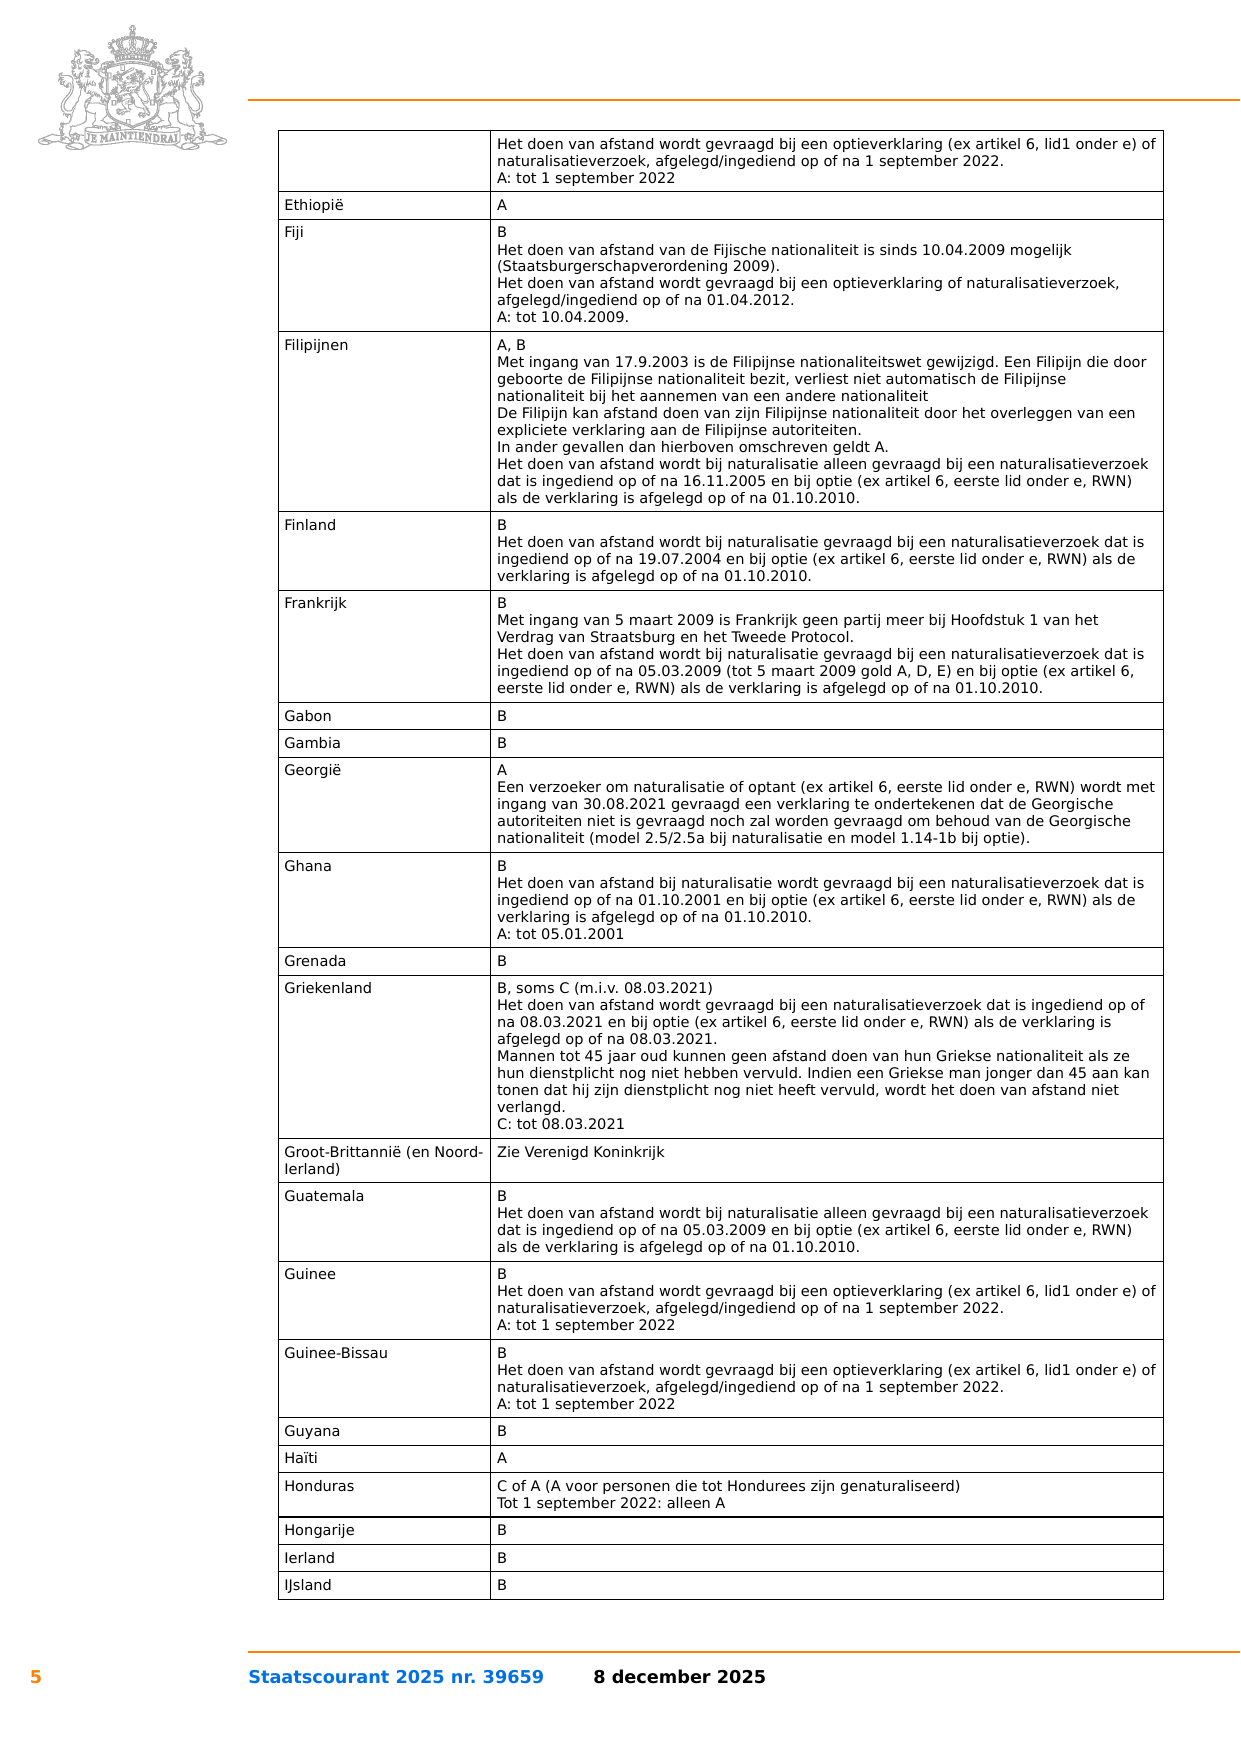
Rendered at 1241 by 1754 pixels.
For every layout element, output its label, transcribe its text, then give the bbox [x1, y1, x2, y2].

table_cell Grenada [279, 948, 490, 974]
table_cell Guyana [279, 1418, 490, 1444]
table_cell Guatemala [279, 1183, 490, 1261]
table_cell IJsland [279, 1572, 490, 1598]
table_cell B Het doen van afstand wordt gevraagd bij een optieverklaring (ex artikel 6, lid1 onder e) of naturalisatieverzoek, afgelegd/ingediend op of na 1 september 2022. A: tot 1 september 2022 [491, 1262, 1163, 1339]
table_cell Griekenland [279, 976, 490, 1138]
table_cell Ghana [279, 853, 490, 947]
table_cell Ierland [279, 1545, 490, 1571]
table_cell A [491, 192, 1163, 219]
table_cell [279, 131, 490, 191]
table_cell Finland [279, 512, 490, 589]
table_cell B Het doen van afstand wordt bij naturalisatie alleen gevraagd bij een naturalisatieverzoek dat is ingediend op of na 05.03.2009 en bij optie (ex artikel 6, eerste lid onder e, RWN) als de verklaring is afgelegd op of na 01.10.2010. [491, 1183, 1163, 1261]
table_cell B Met ingang van 5 maart 2009 is Frankrijk geen partij meer bij Hoofdstuk 1 van het Verdrag van Straatsburg en het Tweede Protocol. Het doen van afstand wordt bij naturalisatie gevraagd bij een naturalisatieverzoek dat is ingediend op of na 05.03.2009 (tot 5 maart 2009 gold A, D, E) en bij optie (ex artikel 6, eerste lid onder e, RWN) als de verklaring is afgelegd op of na 01.10.2010. [491, 591, 1163, 702]
table_cell B Het doen van afstand bij naturalisatie wordt gevraagd bij een naturalisatieverzoek dat is ingediend op of na 01.10.2001 en bij optie (ex artikel 6, eerste lid onder e, RWN) als de verklaring is afgelegd op of na 01.10.2010. A: tot 05.01.2001 [491, 853, 1163, 947]
table_cell B [491, 1545, 1163, 1571]
table_cell B Het doen van afstand van de Fijische nationaliteit is sinds 10.04.2009 mogelijk (Staatsburgerschapverordening 2009). Het doen van afstand wordt gevraagd bij een optieverklaring of naturalisatieverzoek, afgelegd/ingediend op of na 01.04.2012. A: tot 10.04.2009. [491, 220, 1163, 331]
table_cell Gambia [279, 730, 490, 757]
table_cell Honduras [279, 1473, 490, 1516]
table_cell A [491, 1446, 1163, 1472]
table_cell C of A (A voor personen die tot Hondurees zijn genaturaliseerd) Tot 1 september 2022: alleen A [491, 1473, 1163, 1516]
table_cell B [491, 1518, 1163, 1544]
table_cell A, B Met ingang van 17.9.2003 is de Filipijnse nationaliteitswet gewijzigd. Een Filipijn die door geboorte de Filipijnse nationaliteit bezit, verliest niet automatisch de Filipijnse nationaliteit bij het aannemen van een andere nationaliteit De Filipijn kan afstand doen van zijn Filipijnse nationaliteit door het overleggen van een expliciete verklaring aan de Filipijnse autoriteiten. In ander gevallen dan hierboven omschreven geldt A. Het doen van afstand wordt bij naturalisatie alleen gevraagd bij een naturalisatieverzoek dat is ingediend op of na 16.11.2005 en bij optie (ex artikel 6, eerste lid onder e, RWN) als de verklaring is afgelegd op of na 01.10.2010. [491, 332, 1163, 511]
table_cell B [491, 948, 1163, 974]
table_cell A Een verzoeker om naturalisatie of optant (ex artikel 6, eerste lid onder e, RWN) wordt met ingang van 30.08.2021 gevraagd een verklaring te ondertekenen dat de Georgische autoriteiten niet is gevraagd noch zal worden gevraagd om behoud van de Georgische nationaliteit (model 2.5/2.5a bij naturalisatie en model 1.14-1b bij optie). [491, 758, 1163, 852]
table_cell Frankrijk [279, 591, 490, 702]
table_cell Ethiopië [279, 192, 490, 219]
table_cell Hongarije [279, 1518, 490, 1544]
table_cell B Het doen van afstand wordt bij naturalisatie gevraagd bij een naturalisatieverzoek dat is ingediend op of na 19.07.2004 en bij optie (ex artikel 6, eerste lid onder e, RWN) als de verklaring is afgelegd op of na 01.10.2010. [491, 512, 1163, 589]
table_cell Het doen van afstand wordt gevraagd bij een optieverklaring (ex artikel 6, lid1 onder e) of naturalisatieverzoek, afgelegd/ingediend op of na 1 september 2022. A: tot 1 september 2022 [491, 131, 1163, 191]
picture [38, 25, 227, 150]
table_cell Gabon [279, 703, 490, 729]
table_cell B [491, 730, 1163, 757]
table_cell Georgië [279, 758, 490, 852]
table_cell Guinee-Bissau [279, 1340, 490, 1417]
table_cell Fiji [279, 220, 490, 331]
table_cell Filipijnen [279, 332, 490, 511]
table_cell B [491, 1572, 1163, 1598]
table_cell Groot-Brittannië (en Noord-Ierland) [279, 1139, 490, 1182]
table_cell B, soms C (m.i.v. 08.03.2021) Het doen van afstand wordt gevraagd bij een naturalisatieverzoek dat is ingediend op of na 08.03.2021 en bij optie (ex artikel 6, eerste lid onder e, RWN) als de verklaring is afgelegd op of na 08.03.2021. Mannen tot 45 jaar oud kunnen geen afstand doen van hun Griekse nationaliteit als ze hun dienstplicht nog niet hebben vervuld. Indien een Griekse man jonger dan 45 aan kan tonen dat hij zijn dienstplicht nog niet heeft vervuld, wordt het doen van afstand niet verlangd. C: tot 08.03.2021 [491, 976, 1163, 1138]
table_cell B [491, 703, 1163, 729]
table_cell B Het doen van afstand wordt gevraagd bij een optieverklaring (ex artikel 6, lid1 onder e) of naturalisatieverzoek, afgelegd/ingediend op of na 1 september 2022. A: tot 1 september 2022 [491, 1340, 1163, 1417]
table_cell Haïti [279, 1446, 490, 1472]
table_cell B [491, 1418, 1163, 1444]
table_cell Guinee [279, 1262, 490, 1339]
table_cell Zie Verenigd Koninkrijk [491, 1139, 1163, 1182]
